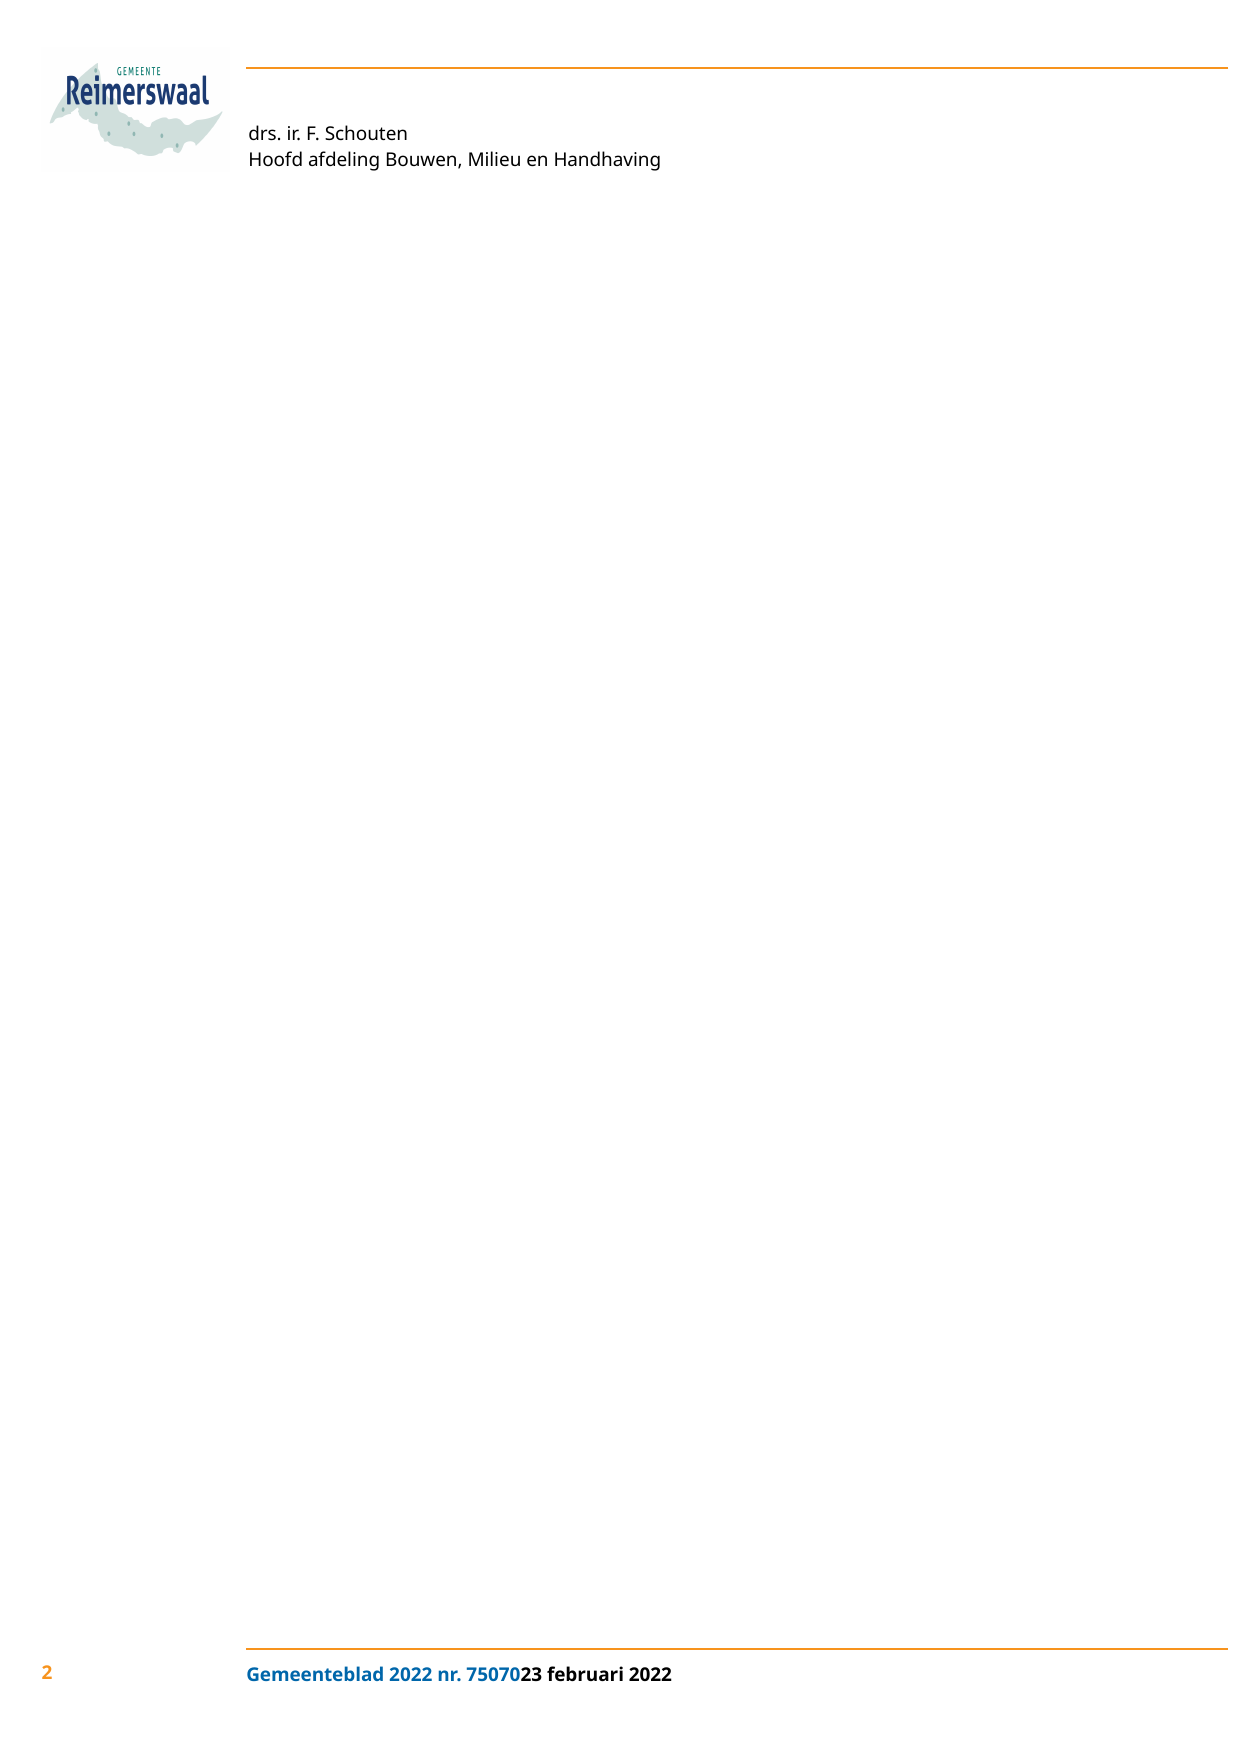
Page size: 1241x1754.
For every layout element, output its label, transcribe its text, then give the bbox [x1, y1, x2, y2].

text Hoofd afdeling Bouwen, Milieu en Handhaving [248, 146, 1152, 172]
picture [41, 47, 231, 172]
text drs. ir. F. Schouten [248, 121, 1152, 146]
